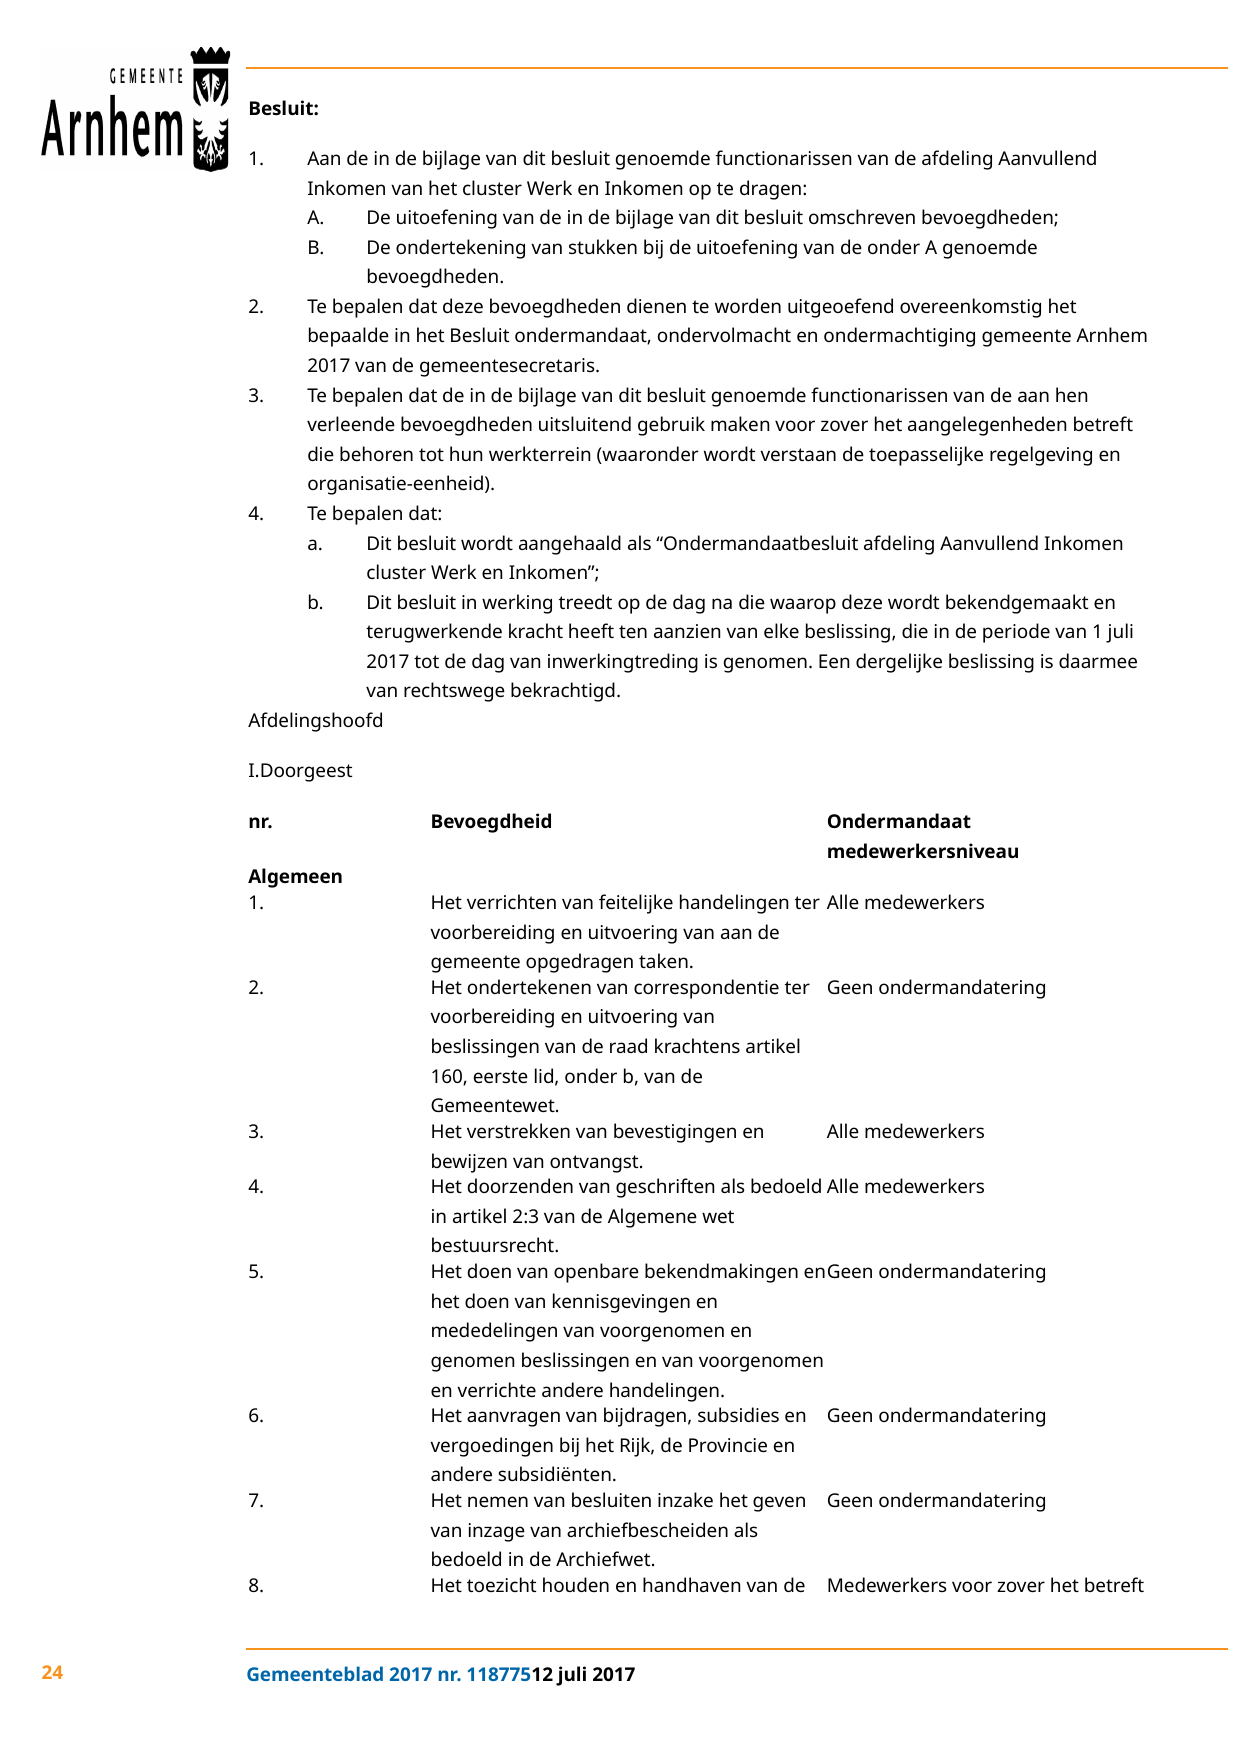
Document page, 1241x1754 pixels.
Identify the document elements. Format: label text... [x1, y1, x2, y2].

table_cell Geen ondermandatering [827, 1488, 1152, 1572]
table_header nr. [248, 808, 430, 863]
table_cell Het aanvragen van bijdragen, subsidies en vergoedingen bij het Rijk, de Provincie en andere subsidiënten. [430, 1403, 827, 1487]
list De uitoefening van de in de bijlage van dit besluit omschreven bevoegdheden; [307, 204, 1152, 230]
list Dit besluit wordt aangehaald als “Ondermandaatbesluit afdeling Aanvullend Inkomen cluster Werk en Inkomen”; [307, 530, 1152, 585]
table_cell 5. [248, 1259, 430, 1402]
table_cell 4. [248, 1174, 430, 1258]
table_cell 3. [248, 1118, 430, 1173]
table_cell Geen ondermandatering [827, 1259, 1152, 1402]
table_cell 2. [248, 974, 430, 1118]
table_header Bevoegdheid [430, 808, 827, 863]
text Afdelingshoofd [248, 707, 1152, 733]
list Dit besluit in werking treedt op de dag na die waarop deze wordt bekendgemaakt en terugwerkende kracht heeft ten aanzien van elke beslissing, die in de periode van 1 juli 2017 tot de dag van inwerkingtreding is genomen. Een dergelijke beslissing is daarmee van rechtswege bekrachtigd. [307, 589, 1152, 703]
table_cell Het toezicht houden en handhaven van de [430, 1572, 827, 1598]
table_cell Geen ondermandatering [827, 974, 1152, 1118]
table_cell Het verrichten van feitelijke handelingen ter voorbereiding en uitvoering van aan de gemeente opgedragen taken. [430, 889, 827, 974]
table_cell Het ondertekenen van correspondentie ter voorbereiding en uitvoering van beslissingen van de raad krachtens artikel 160, eerste lid, onder b, van de Gemeentewet. [430, 974, 827, 1118]
list Te bepalen dat: [248, 500, 1152, 526]
table_cell Alle medewerkers [827, 889, 1152, 974]
table_cell Geen ondermandatering [827, 1403, 1152, 1487]
table_cell Algemeen [248, 864, 1152, 889]
table_cell Medewerkers voor zover het betreft [827, 1572, 1152, 1598]
text Besluit: [248, 95, 1152, 121]
list Te bepalen dat deze bevoegdheden dienen te worden uitgeoefend overeenkomstig het bepaalde in het Besluit ondermandaat, ondervolmacht en ondermachtiging gemeente Arnhem 2017 van de gemeentesecretaris. [248, 293, 1152, 378]
table_cell Het doen van openbare bekendmakingen en het doen van kennisgevingen en mededelingen van voorgenomen en genomen beslissingen en van voorgenomen en verrichte andere handelingen. [430, 1259, 827, 1402]
list De ondertekening van stukken bij de uitoefening van de onder A genoemde bevoegdheden. [307, 234, 1152, 289]
table_cell Alle medewerkers [827, 1174, 1152, 1258]
table_cell 6. [248, 1403, 430, 1487]
table_cell 1. [248, 889, 430, 974]
table_cell Het doorzenden van geschriften als bedoeld in artikel 2:3 van de Algemene wet bestuursrecht. [430, 1174, 827, 1258]
list Aan de in de bijlage van dit besluit genoemde functionarissen van de afdeling Aanvullend Inkomen van het cluster Werk en Inkomen op te dragen: [248, 145, 1152, 201]
text I.Doorgeest [248, 758, 1152, 783]
table_cell 8. [248, 1572, 430, 1598]
table_cell Het nemen van besluiten inzake het geven van inzage van archiefbescheiden als bedoeld in de Archiefwet. [430, 1488, 827, 1572]
picture [41, 47, 231, 172]
list Te bepalen dat de in de bijlage van dit besluit genoemde functionarissen van de aan hen verleende bevoegdheden uitsluitend gebruik maken voor zover het aangelegenheden betreft die behoren tot hun werkterrein (waaronder wordt verstaan de toepasselijke regelgeving en organisatie-eenheid). [248, 382, 1152, 496]
table_cell Alle medewerkers [827, 1118, 1152, 1173]
table_cell Het verstrekken van bevestigingen en bewijzen van ontvangst. [430, 1118, 827, 1173]
table_header Ondermandaat medewerkersniveau [827, 808, 1152, 863]
table_cell 7. [248, 1488, 430, 1572]
